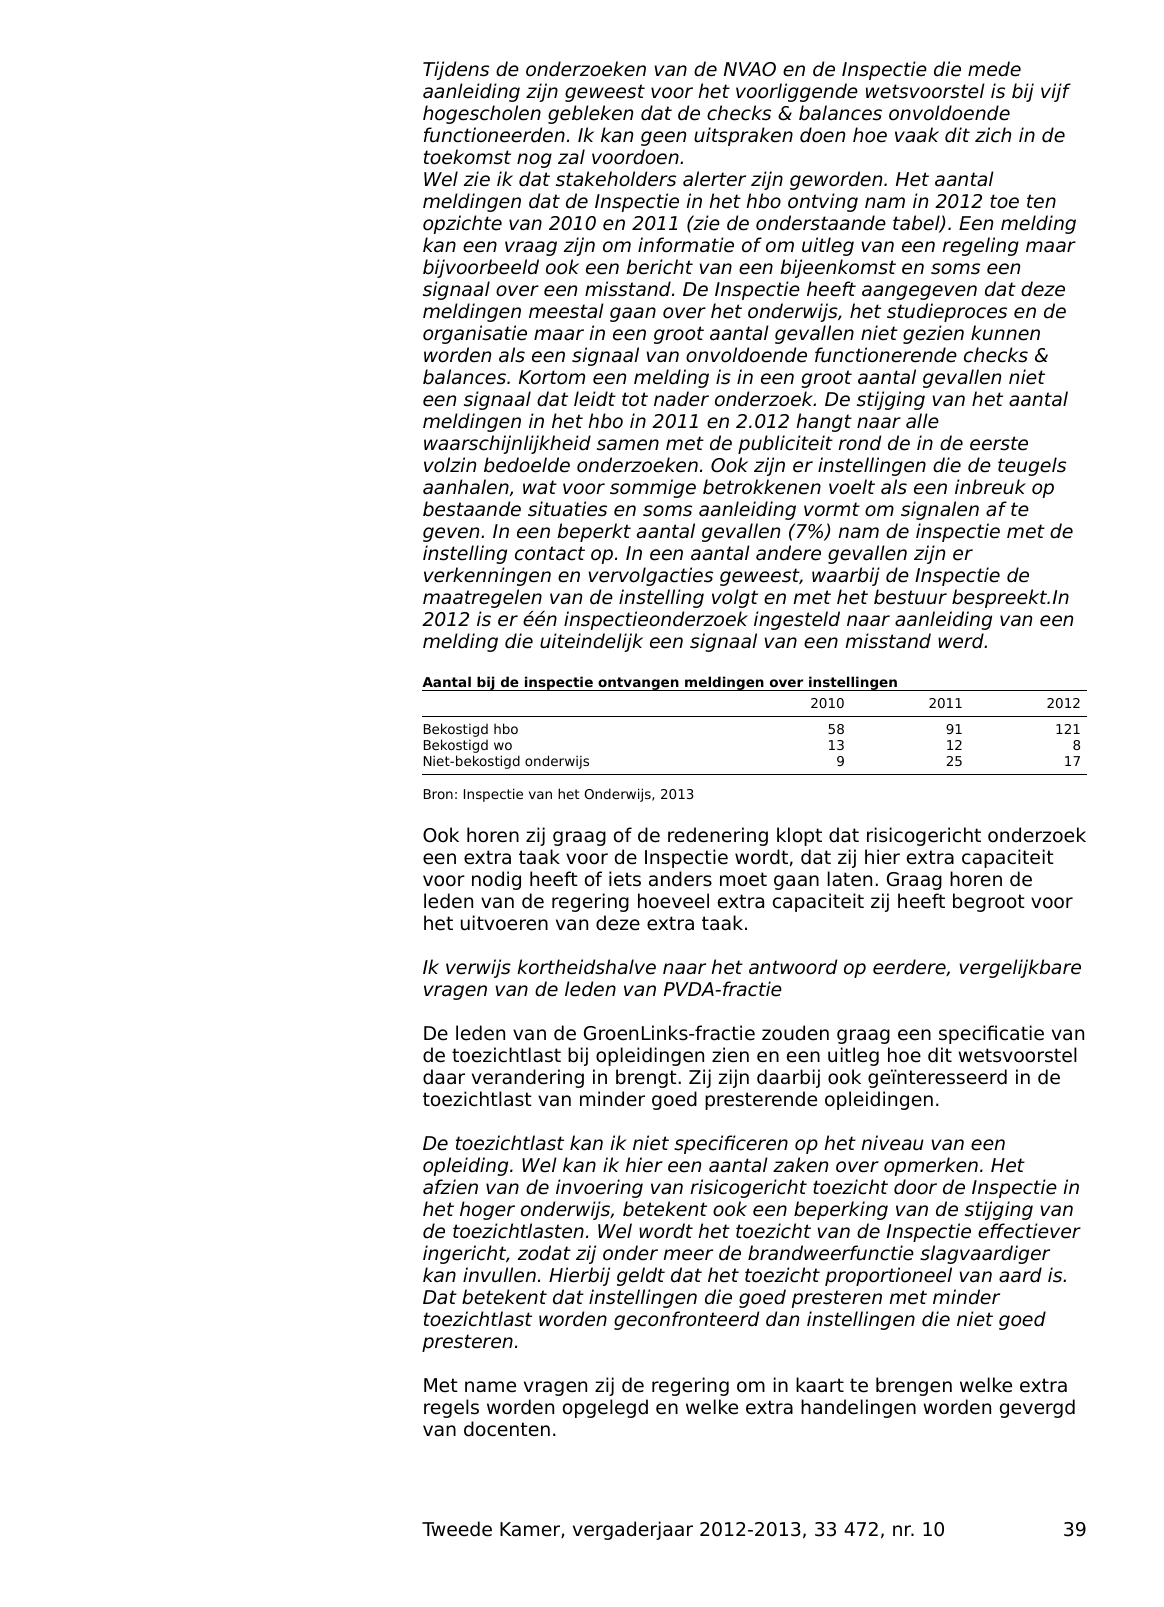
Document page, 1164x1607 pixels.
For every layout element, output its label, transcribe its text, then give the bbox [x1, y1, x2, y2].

table_cell Bekostigd hbo [422, 717, 732, 738]
table_cell [422, 691, 732, 716]
table_cell 9 [732, 754, 850, 774]
table_cell 8 [969, 738, 1087, 753]
text De toezichtlast kan ik niet specificeren op het niveau van een opleiding. Wel kan ik hier een aantal zaken over opmerken. Het afzien van de invoering van risicogericht toezicht door de Inspectie in het hoger onderwijs, betekent ook een beperking van de stijging van de toezichtlasten. Wel wordt het toezicht van de Inspectie effectiever ingericht, zodat zij onder meer de brandweerfunctie slagvaardiger kan invullen. Hierbij geldt dat het toezicht proportioneel van aard is. Dat betekent dat instellingen die goed presteren met minder toezichtlast worden geconfronteerd dan instellingen die niet goed presteren. [422, 1133, 1087, 1353]
text De leden van de GroenLinks-fractie zouden graag een specificatie van de toezichtlast bij opleidingen zien en een uitleg hoe dit wetsvoorstel daar verandering in brengt. Zij zijn daarbij ook geïnteresseerd in de toezichtlast van minder goed presterende opleidingen. [422, 1023, 1087, 1111]
table_cell 13 [732, 738, 850, 753]
table_cell 58 [732, 717, 850, 738]
table_cell 25 [850, 754, 968, 774]
text Ik verwijs kortheidshalve naar het antwoord op eerdere, vergelijkbare vragen van de leden van PVDA-fractie [422, 957, 1087, 1001]
text Met name vragen zij de regering om in kaart te brengen welke extra regels worden opgelegd en welke extra handelingen worden gevergd van docenten. [422, 1375, 1087, 1441]
table_cell 121 [969, 717, 1087, 738]
table_cell 12 [850, 738, 968, 753]
table_cell 2011 [850, 691, 968, 716]
text Tijdens de onderzoeken van de NVAO en de Inspectie die mede aanleiding zijn geweest voor het voorliggende wetsvoorstel is bij vijf hogescholen gebleken dat de checks & balances onvoldoende functioneerden. Ik kan geen uitspraken doen hoe vaak dit zich in de toekomst nog zal voordoen. [422, 59, 1087, 169]
table_cell Bron: Inspectie van het Onderwijs, 2013 [422, 775, 1087, 802]
text Wel zie ik dat stakeholders alerter zijn geworden. Het aantal meldingen dat de Inspectie in het hbo ontving nam in 2012 toe ten opzichte van 2010 en 2011 (zie de onderstaande tabel). Een melding kan een vraag zijn om informatie of om uitleg van een regeling maar bijvoorbeeld ook een bericht van een bijeenkomst en soms een signaal over een misstand. De Inspectie heeft aangegeven dat deze meldingen meestal gaan over het onderwijs, het studieproces en de organisatie maar in een groot aantal gevallen niet gezien kunnen worden als een signaal van onvoldoende functionerende checks & balances. Kortom een melding is in een groot aantal gevallen niet een signaal dat leidt tot nader onderzoek. De stijging van het aantal meldingen in het hbo in 2011 en 2.012 hangt naar alle waarschijnlijkheid samen met de publiciteit rond de in de eerste volzin bedoelde onderzoeken. Ook zijn er instellingen die de teugels aanhalen, wat voor sommige betrokkenen voelt als een inbreuk op bestaande situaties en soms aanleiding vormt om signalen af te geven. In een beperkt aantal gevallen (7%) nam de inspectie met de instelling contact op. In een aantal andere gevallen zijn er verkenningen en vervolgacties geweest, waarbij de Inspectie de maatregelen van de instelling volgt en met het bestuur bespreekt.In 2012 is er één inspectieonderzoek ingesteld naar aanleiding van een melding die uiteindelijk een signaal van een misstand werd. [422, 169, 1087, 652]
table_header Aantal bij de inspectie ontvangen meldingen over instellingen [422, 674, 1087, 690]
text Ook horen zij graag of de redenering klopt dat risicogericht onderzoek een extra taak voor de Inspectie wordt, dat zij hier extra capaciteit voor nodig heeft of iets anders moet gaan laten. Graag horen de leden van de regering hoeveel extra capaciteit zij heeft begroot voor het uitvoeren van deze extra taak. [422, 824, 1087, 934]
table_cell Bekostigd wo [422, 738, 732, 753]
table_cell 17 [969, 754, 1087, 774]
table_cell 2010 [732, 691, 850, 716]
table_cell Niet-bekostigd onderwijs [422, 754, 732, 774]
table_cell 2012 [969, 691, 1087, 716]
table_cell 91 [850, 717, 968, 738]
